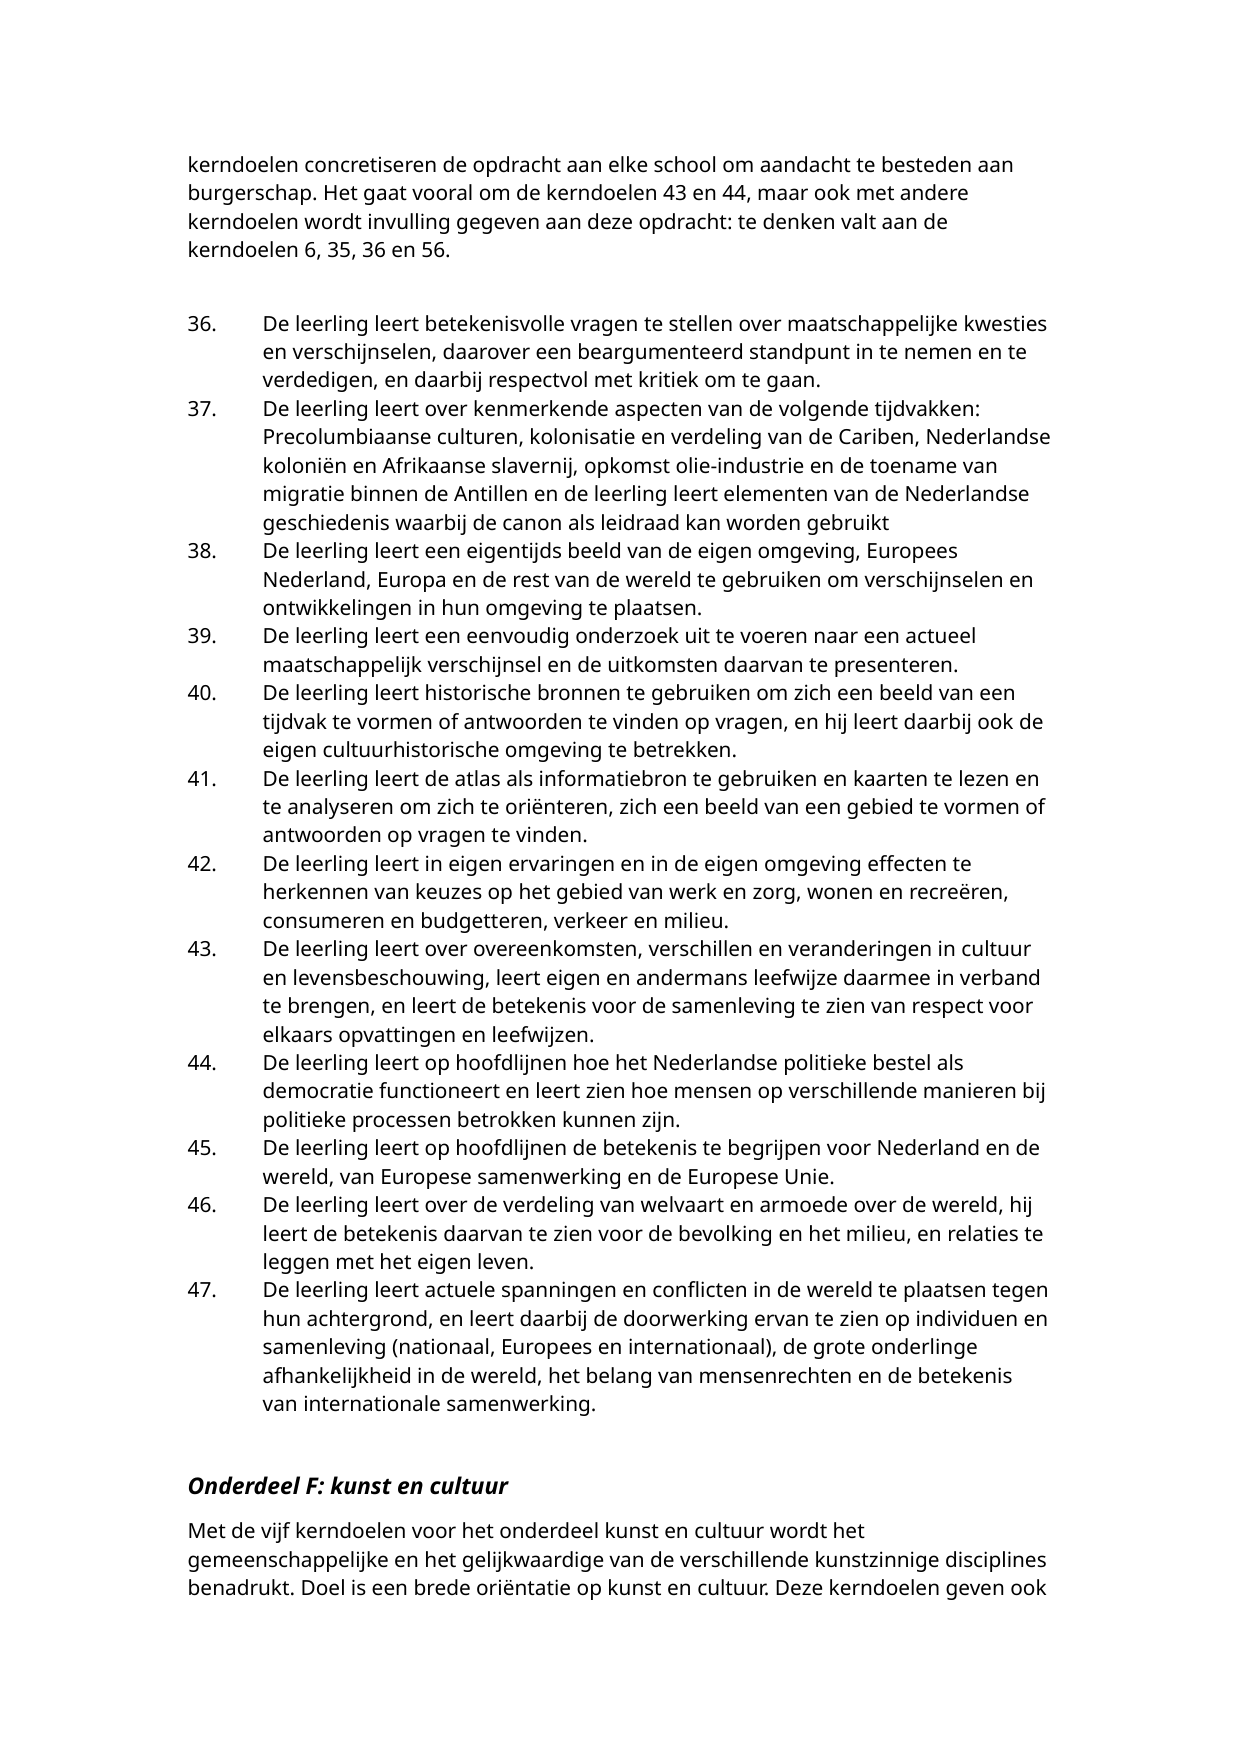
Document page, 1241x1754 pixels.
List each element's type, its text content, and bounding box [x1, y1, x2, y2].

list De leerling leert op hoofdlijnen hoe het Nederlandse politieke bestel als democratie functioneert en leert zien hoe mensen op verschillende manieren bij politieke processen betrokken kunnen zijn. [187, 1048, 1053, 1133]
list De leerling leert een eenvoudig onderzoek uit te voeren naar een actueel maatschappelijk verschijnsel en de uitkomsten daarvan te presenteren. [187, 622, 1053, 678]
list De leerling leert de atlas als informatiebron te gebruiken en kaarten te lezen en te analyseren om zich te oriënteren, zich een beeld van een gebied te vormen of antwoorden op vragen te vinden. [187, 764, 1053, 849]
list De leerling leert op hoofdlijnen de betekenis te begrijpen voor Nederland en de wereld, van Europese samenwerking en de Europese Unie. [187, 1133, 1053, 1190]
list De leerling leert over kenmerkende aspecten van de volgende tijdvakken: Precolumbiaanse culturen, kolonisatie en verdeling van de Cariben, Nederlandse koloniën en Afrikaanse slavernij, opkomst olie-industrie en de toename van migratie binnen de Antillen en de leerling leert elementen van de Nederlandse geschiedenis waarbij de canon als leidraad kan worden gebruikt [187, 394, 1053, 536]
list De leerling leert betekenisvolle vragen te stellen over maatschappelijke kwesties en verschijnselen, daarover een beargumenteerd standpunt in te nemen en te verdedigen, en daarbij respectvol met kritiek om te gaan. [187, 309, 1053, 394]
list De leerling leert een eigentijds beeld van de eigen omgeving, Europees Nederland, Europa en de rest van de wereld te gebruiken om verschijnselen en ontwikkelingen in hun omgeving te plaatsen. [187, 536, 1053, 622]
text Met de vijf kerndoelen voor het onderdeel kunst en cultuur wordt het gemeenschappelijke en het gelijkwaardige van de verschillende kunstzinnige disciplines benadrukt. Doel is een brede oriëntatie op kunst en cultuur. Deze kerndoelen geven ook [187, 1517, 1053, 1602]
list De leerling leert over overeenkomsten, verschillen en veranderingen in cultuur en levensbeschouwing, leert eigen en andermans leefwijze daarmee in verband te brengen, en leert de betekenis voor de samenleving te zien van respect voor elkaars opvattingen en leefwijzen. [187, 934, 1053, 1048]
list De leerling leert over de verdeling van welvaart en armoede over de wereld, hij leert de betekenis daarvan te zien voor de bevolking en het milieu, en relaties te leggen met het eigen leven. [187, 1190, 1053, 1276]
subtitle Onderdeel F: kunst en cultuur [187, 1470, 1053, 1502]
text kerndoelen concretiseren de opdracht aan elke school om aandacht te besteden aan burgerschap. Het gaat vooral om de kerndoelen 43 en 44, maar ook met andere kerndoelen wordt invulling gegeven aan deze opdracht: te denken valt aan de kerndoelen 6, 35, 36 en 56. [187, 150, 1053, 264]
list De leerling leert historische bronnen te gebruiken om zich een beeld van een tijdvak te vormen of antwoorden te vinden op vragen, en hij leert daarbij ook de eigen cultuurhistorische omgeving te betrekken. [187, 678, 1053, 764]
list De leerling leert actuele spanningen en conflicten in de wereld te plaatsen tegen hun achtergrond, en leert daarbij de doorwerking ervan te zien op individuen en samenleving (nationaal, Europees en internationaal), de grote onderlinge afhankelijkheid in de wereld, het belang van mensenrechten en de betekenis van internationale samenwerking. [187, 1276, 1053, 1418]
list De leerling leert in eigen ervaringen en in de eigen omgeving effecten te herkennen van keuzes op het gebied van werk en zorg, wonen en recreëren, consumeren en budgetteren, verkeer en milieu. [187, 849, 1053, 934]
